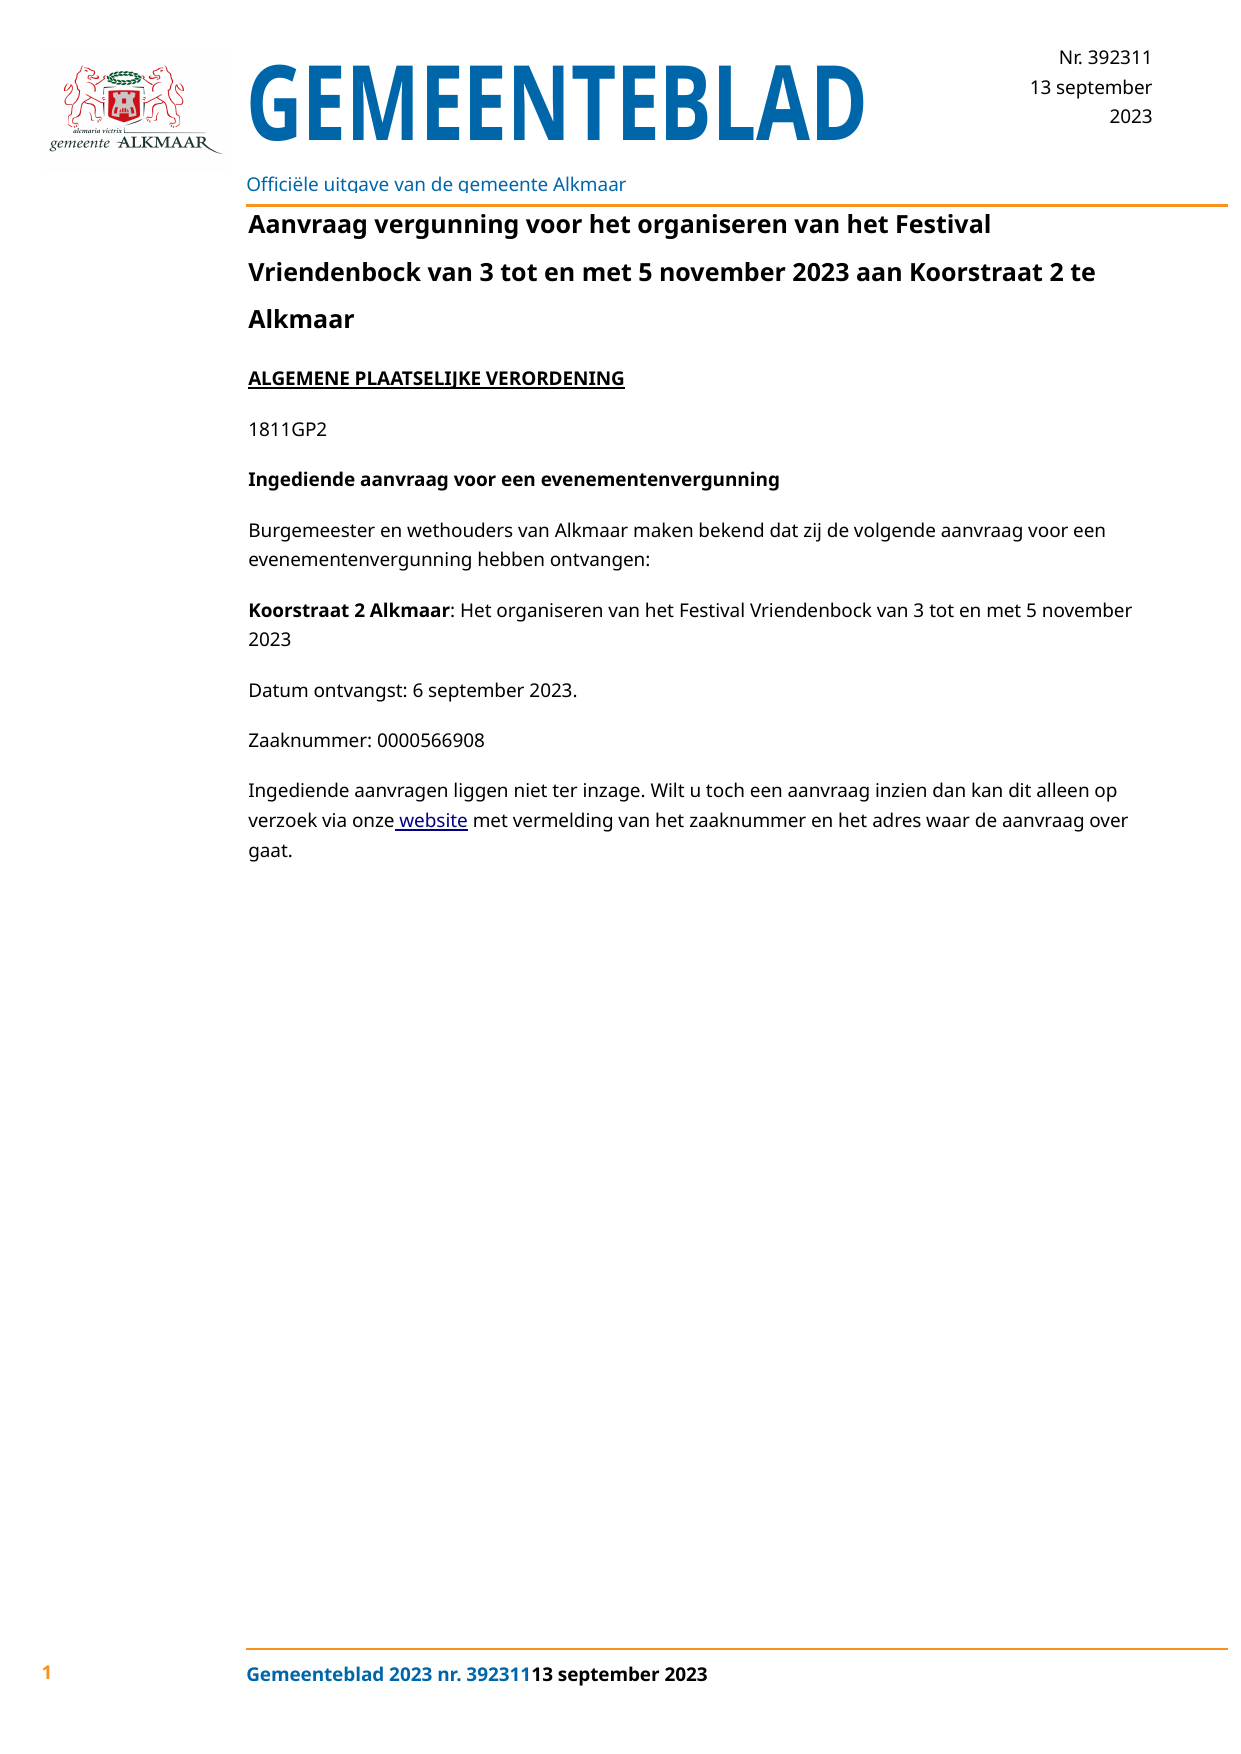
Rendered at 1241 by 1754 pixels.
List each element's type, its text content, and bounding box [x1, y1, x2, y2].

text Ingediende aanvragen liggen niet ter inzage. Wilt u toch een aanvraag inzien dan kan dit alleen op verzoek via onze website met vermelding van het zaaknummer en het adres waar de aanvraag over gaat. [248, 778, 1152, 862]
text 1811GP2 [248, 416, 1152, 442]
picture [41, 47, 231, 172]
text ALGEMENE PLAATSELIJKE VERORDENING [248, 366, 1152, 391]
text Burgemeester en wethouders van Alkmaar maken bekend dat zij de volgende aanvraag voor een evenementenvergunning hebben ontvangen: [248, 517, 1152, 572]
text Koorstraat 2 Alkmaar: Het organiseren van het Festival Vriendenbock van 3 tot en met 5 november 2023 [248, 597, 1152, 652]
text Ingediende aanvraag voor een evenementenvergunning [248, 466, 1152, 492]
text Aanvraag vergunning voor het organiseren van het Festival Vriendenbock van 3 tot en met 5 november 2023 aan Koorstraat 2 te Alkmaar [248, 207, 1152, 336]
text Datum ontvangst: 6 september 2023. [248, 677, 1152, 702]
text Zaaknummer: 0000566908 [248, 727, 1152, 753]
